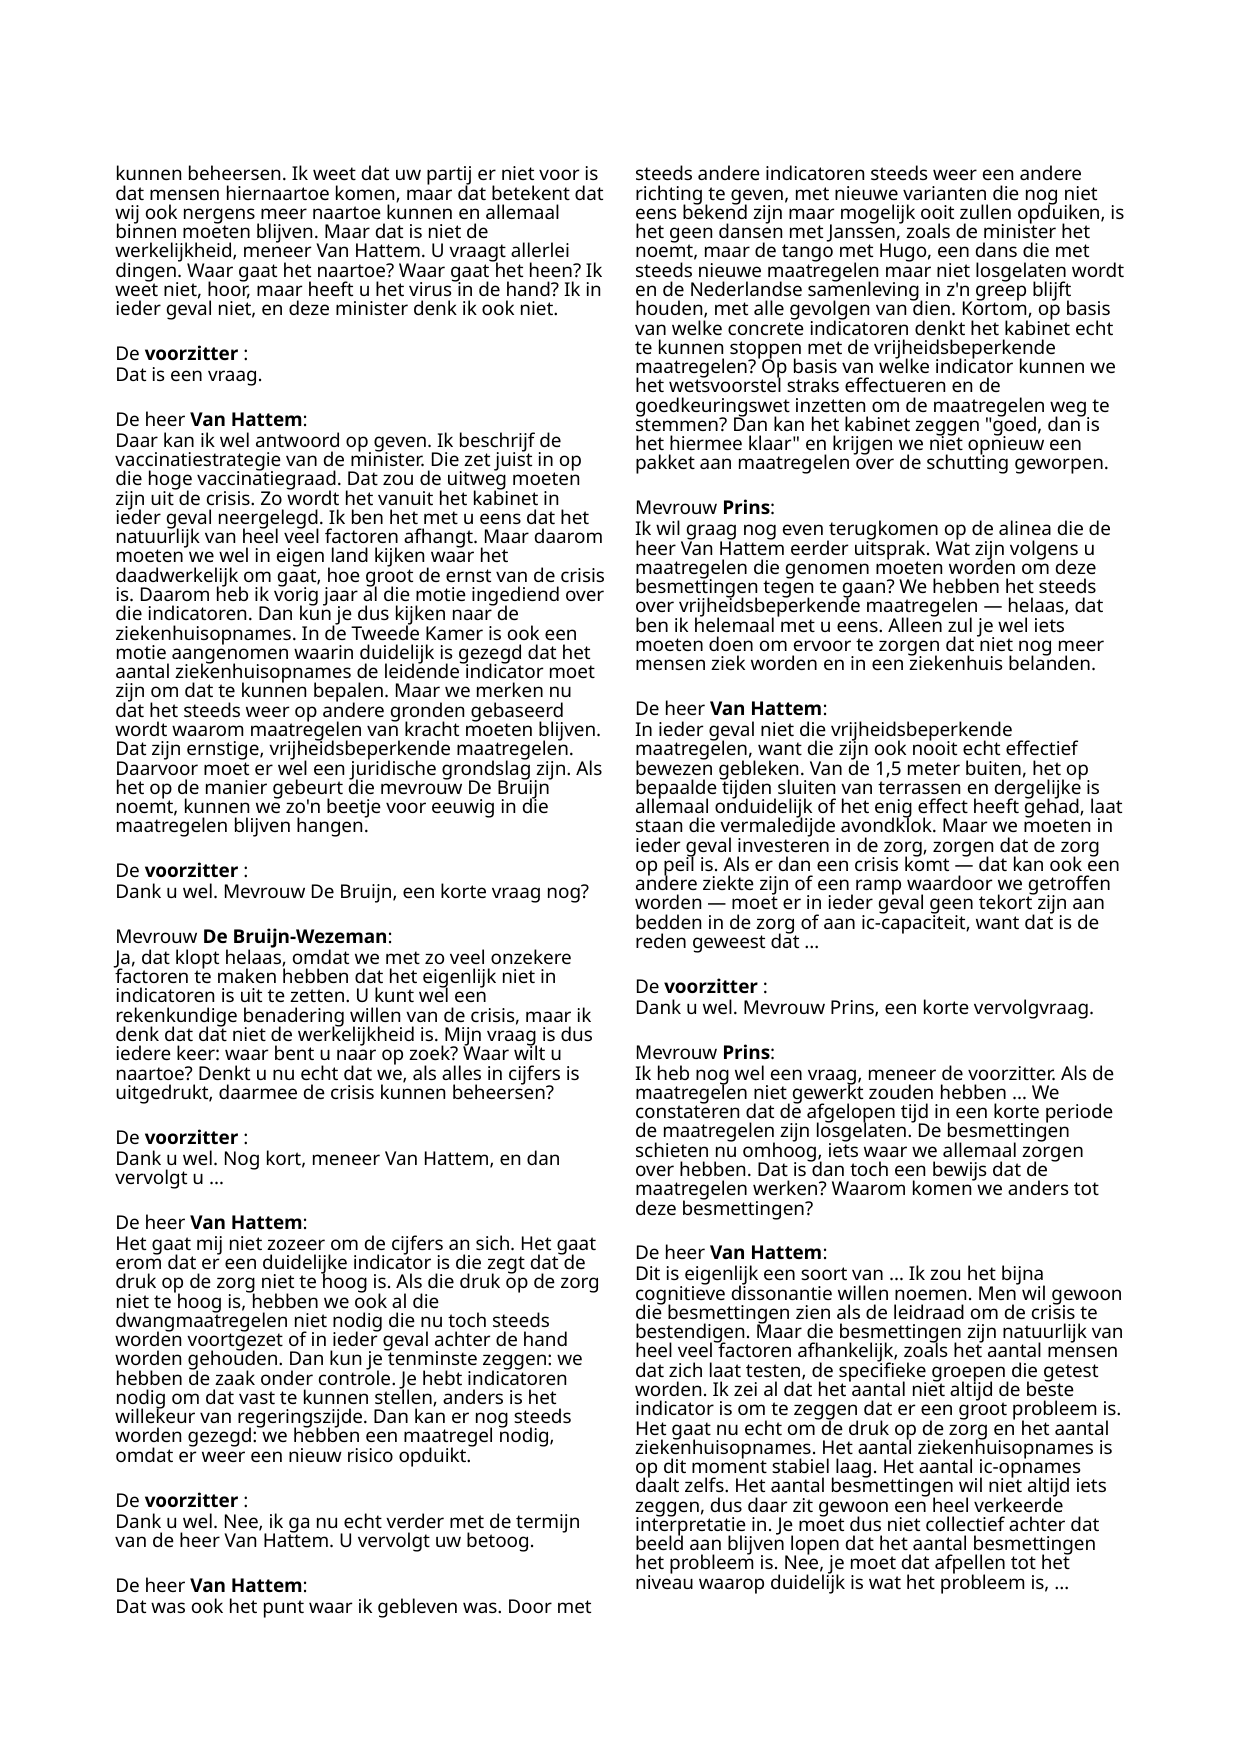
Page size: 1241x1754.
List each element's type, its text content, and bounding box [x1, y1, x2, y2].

text Dit is eigenlijk een soort van … Ik zou het bijna cognitieve dissonantie willen noemen. Men wil gewoon die besmettingen zien als de leidraad om de crisis te bestendigen. Maar die besmettingen zijn natuurlijk van heel veel factoren afhankelijk, zoals het aantal mensen dat zich laat testen, de specifieke groepen die getest worden. Ik zei al dat het aantal niet altijd de beste indicator is om te zeggen dat er een groot probleem is. Het gaat nu echt om de druk op de zorg en het aantal ziekenhuisopnames. Het aantal ziekenhuisopnames is op dit moment stabiel laag. Het aantal ic-opnames daalt zelfs. Het aantal besmettingen wil niet altijd iets zeggen, dus daar zit gewoon een heel verkeerde interpretatie in. Je moet dus niet collectief achter dat beeld aan blijven lopen dat het aantal besmettingen het probleem is. Nee, je moet dat afpellen tot het niveau waarop duidelijk is wat het probleem is, … [635, 1265, 1125, 1593]
text Mevrouw De Bruijn-Wezeman: [115, 923, 605, 949]
text Mevrouw Prins: [635, 494, 1125, 520]
text De voorzitter : [115, 1487, 605, 1513]
text De heer Van Hattem: [635, 1239, 1125, 1265]
text Het gaat mij niet zozeer om de cijfers an sich. Het gaat erom dat er een duidelijke indicator is die zegt dat de druk op de zorg niet te hoog is. Als die druk op de zorg niet te hoog is, hebben we ook al die dwangmaatregelen niet nodig die nu toch steeds worden voortgezet of in ieder geval achter de hand worden gehouden. Dan kun je tenminste zeggen: we hebben de zaak onder controle. Je hebt indicatoren nodig om dat vast te kunnen stellen, anders is het willekeur van regeringszijde. Dan kan er nog steeds worden gezegd: we hebben een maatregel nodig, omdat er weer een nieuw risico opduikt. [115, 1235, 605, 1466]
text Ja, dat klopt helaas, omdat we met zo veel onzekere factoren te maken hebben dat het eigenlijk niet in indicatoren is uit te zetten. U kunt wel een rekenkundige benadering willen van de crisis, maar ik denk dat dat niet de werkelijkheid is. Mijn vraag is dus iedere keer: waar bent u naar op zoek? Waar wilt u naartoe? Denkt u nu echt dat we, als alles in cijfers is uitgedrukt, daarmee de crisis kunnen beheersen? [115, 949, 605, 1103]
text Dank u wel. Mevrouw De Bruijn, een korte vraag nog? [115, 883, 605, 902]
text De voorzitter : [635, 973, 1125, 999]
text In ieder geval niet die vrijheidsbeperkende maatregelen, want die zijn ook nooit echt effectief bewezen gebleken. Van de 1,5 meter buiten, het op bepaalde tijden sluiten van terrassen en dergelijke is allemaal onduidelijk of het enig effect heeft gehad, laat staan die vermaledijde avondklok. Maar we moeten in ieder geval investeren in de zorg, zorgen dat de zorg op peil is. Als er dan een crisis komt — dat kan ook een andere ziekte zijn of een ramp waardoor we getroffen worden — moet er in ieder geval geen tekort zijn aan bedden in de zorg of aan ic-capaciteit, want dat is de reden geweest dat … [635, 721, 1125, 952]
text Ik wil graag nog even terugkomen op de alinea die de heer Van Hattem eerder uitsprak. Wat zijn volgens u maatregelen die genomen moeten worden om deze besmettingen tegen te gaan? We hebben het steeds over vrijheidsbeperkende maatregelen — helaas, dat ben ik helemaal met u eens. Alleen zul je wel iets moeten doen om ervoor te zorgen dat niet nog meer mensen ziek worden en in een ziekenhuis belanden. [635, 520, 1125, 674]
text De heer Van Hattem: [635, 695, 1125, 721]
text Dank u wel. Nee, ik ga nu echt verder met de termijn van de heer Van Hattem. U vervolgt uw betoog. [115, 1513, 605, 1551]
text De voorzitter : [115, 340, 605, 366]
text De voorzitter : [115, 857, 605, 883]
text De heer Van Hattem: [115, 406, 605, 432]
text Dank u wel. Mevrouw Prins, een korte vervolgvraag. [635, 999, 1125, 1018]
text kunnen beheersen. Ik weet dat uw partij er niet voor is dat mensen hiernaartoe komen, maar dat betekent dat wij ook nergens meer naartoe kunnen en allemaal binnen moeten blijven. Maar dat is niet de werkelijkheid, meneer Van Hattem. U vraagt allerlei dingen. Waar gaat het naartoe? Waar gaat het heen? Ik weet niet, hoor, maar heeft u het virus in de hand? Ik in ieder geval niet, en deze minister denk ik ook niet. [115, 165, 605, 319]
text Ik heb nog wel een vraag, meneer de voorzitter. Als de maatregelen niet gewerkt zouden hebben … We constateren dat de afgelopen tijd in een korte periode de maatregelen zijn losgelaten. De besmettingen schieten nu omhoog, iets waar we allemaal zorgen over hebben. Dat is dan toch een bewijs dat de maatregelen werken? Waarom komen we anders tot deze besmettingen? [635, 1064, 1125, 1219]
text steeds andere indicatoren steeds weer een andere richting te geven, met nieuwe varianten die nog niet eens bekend zijn maar mogelijk ooit zullen opduiken, is het geen dansen met Janssen, zoals de minister het noemt, maar de tango met Hugo, een dans die met steeds nieuwe maatregelen maar niet losgelaten wordt en de Nederlandse samenleving in z'n greep blijft houden, met alle gevolgen van dien. Kortom, op basis van welke concrete indicatoren denkt het kabinet echt te kunnen stoppen met de vrijheidsbeperkende maatregelen? Op basis van welke indicator kunnen we het wetsvoorstel straks effectueren en de goedkeuringswet inzetten om de maatregelen weg te stemmen? Dan kan het kabinet zeggen "goed, dan is het hiermee klaar" en krijgen we niet opnieuw een pakket aan maatregelen over de schutting geworpen. [635, 165, 1125, 474]
text Mevrouw Prins: [635, 1039, 1125, 1064]
text Dat was ook het punt waar ik gebleven was. Door met [115, 1598, 605, 1617]
text Daar kan ik wel antwoord op geven. Ik beschrijf de vaccinatiestrategie van de minister. Die zet juist in op die hoge vaccinatiegraad. Dat zou de uitweg moeten zijn uit de crisis. Zo wordt het vanuit het kabinet in ieder geval neergelegd. Ik ben het met u eens dat het natuurlijk van heel veel factoren afhangt. Maar daarom moeten we wel in eigen land kijken waar het daadwerkelijk om gaat, hoe groot de ernst van de crisis is. Daarom heb ik vorig jaar al die motie ingediend over die indicatoren. Dan kun je dus kijken naar de ziekenhuisopnames. In de Tweede Kamer is ook een motie aangenomen waarin duidelijk is gezegd dat het aantal ziekenhuisopnames de leidende indicator moet zijn om dat te kunnen bepalen. Maar we merken nu dat het steeds weer op andere gronden gebaseerd wordt waarom maatregelen van kracht moeten blijven. Dat zijn ernstige, vrijheidsbeperkende maatregelen. Daarvoor moet er wel een juridische grondslag zijn. Als het op de manier gebeurt die mevrouw De Bruijn noemt, kunnen we zo'n beetje voor eeuwig in die maatregelen blijven hangen. [115, 432, 605, 837]
text Dank u wel. Nog kort, meneer Van Hattem, en dan vervolgt u … [115, 1150, 605, 1188]
text De heer Van Hattem: [115, 1572, 605, 1598]
text Dat is een vraag. [115, 366, 605, 385]
text De voorzitter : [115, 1124, 605, 1150]
text De heer Van Hattem: [115, 1209, 605, 1235]
